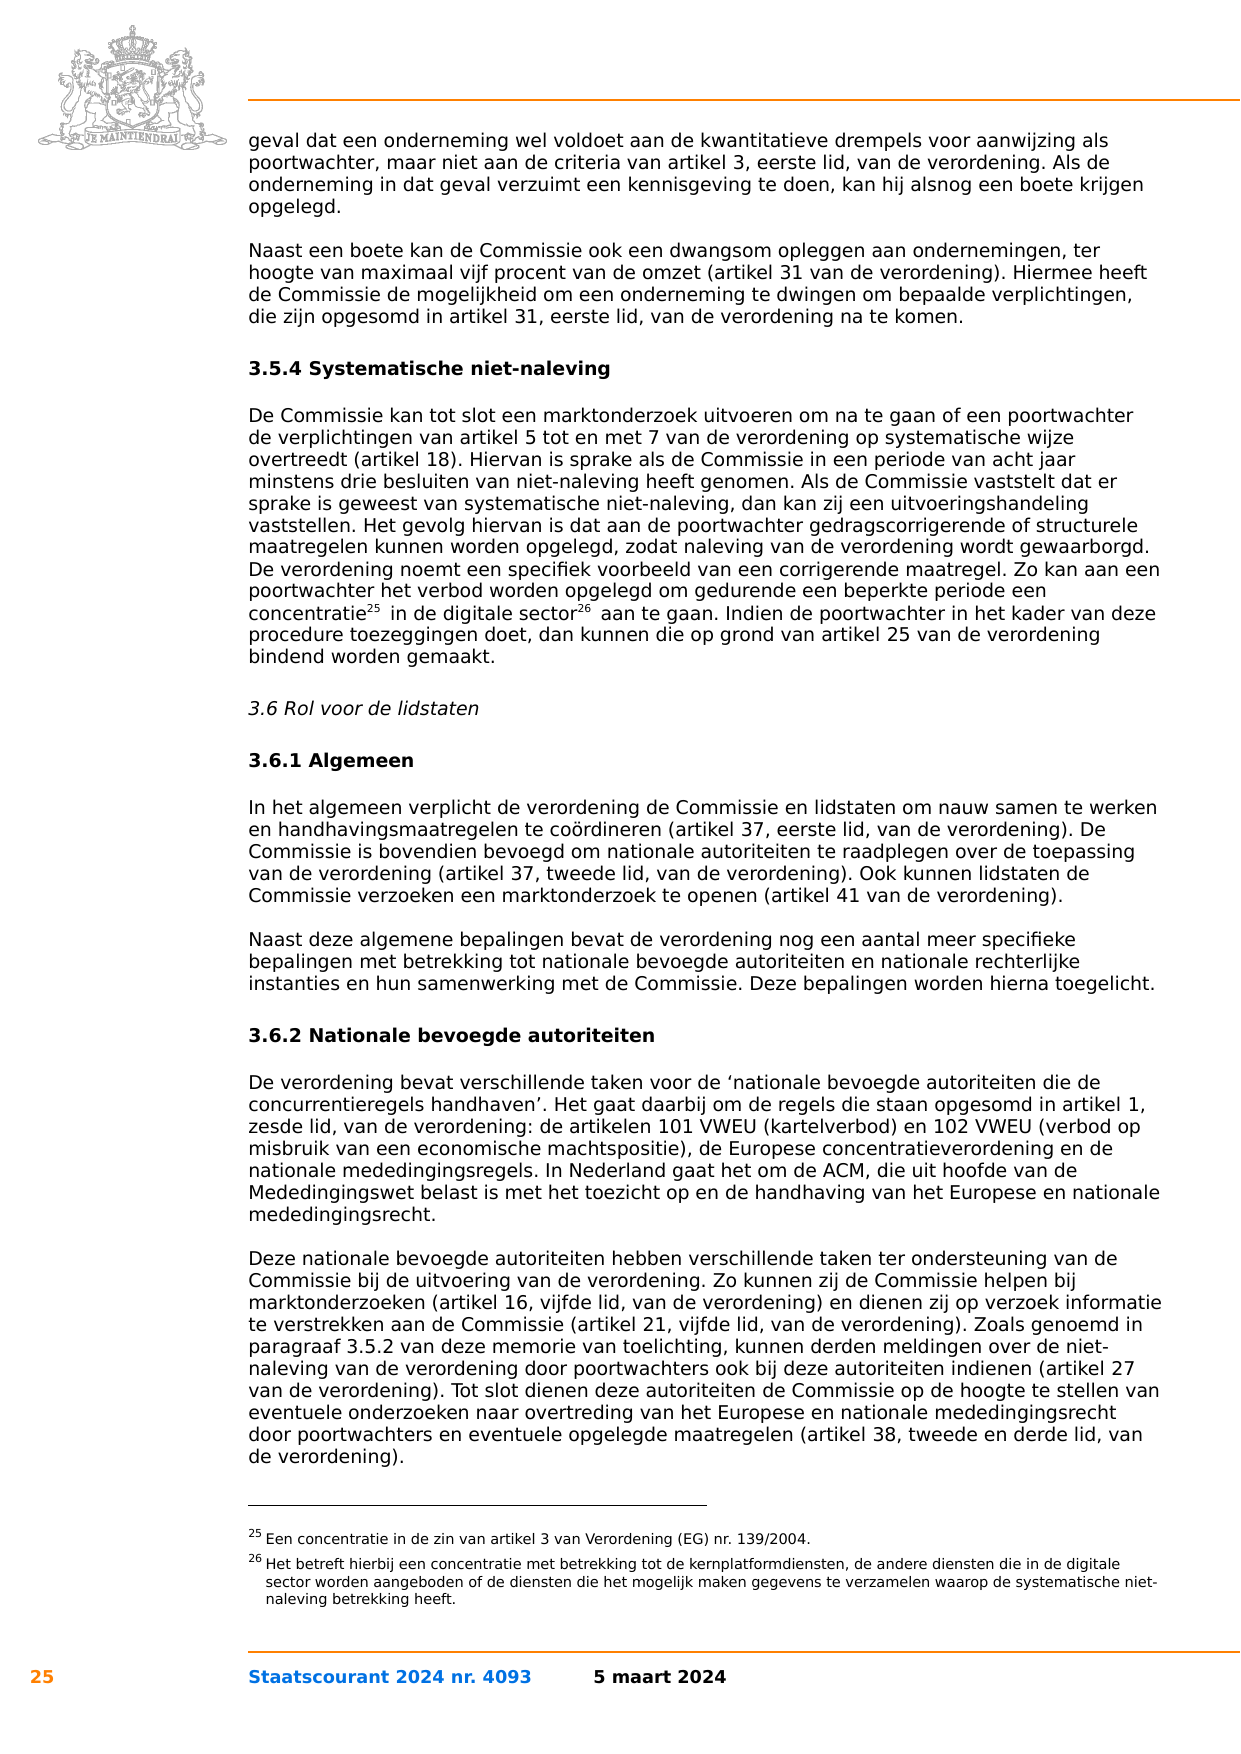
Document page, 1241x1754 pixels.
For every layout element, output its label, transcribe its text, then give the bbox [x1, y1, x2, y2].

text De Commissie kan tot slot een marktonderzoek uitvoeren om na te gaan of een poortwachter de verplichtingen van artikel 5 tot en met 7 van de verordening op systematische wijze overtreedt (artikel 18). Hiervan is sprake als de Commissie in een periode van acht jaar minstens drie besluiten van niet-naleving heeft genomen. Als de Commissie vaststelt dat er sprake is geweest van systematische niet-naleving, dan kan zij een uitvoeringshandeling vaststellen. Het gevolg hiervan is dat aan de poortwachter gedragscorrigerende of structurele maatregelen kunnen worden opgelegd, zodat naleving van de verordening wordt gewaarborgd. De verordening noemt een specifiek voorbeeld van een corrigerende maatregel. Zo kan aan een poortwachter het verbod worden opgelegd om gedurende een beperkte periode een concentratie in de digitale sector aan te gaan. Indien de poortwachter in het kader van deze procedure toezeggingen doet, dan kunnen die op grond van artikel 25 van de verordening bindend worden gemaakt. [248, 404, 1163, 668]
picture [38, 25, 227, 150]
subtitle 3.5.4 Systematische niet-naleving [248, 358, 1163, 379]
subtitle 3.6 Rol voor de lidstaten [248, 698, 1163, 720]
text Naast een boete kan de Commissie ook een dwangsom opleggen aan ondernemingen, ter hoogte van maximaal vijf procent van de omzet (artikel 31 van de verordening). Hiermee heeft de Commissie de mogelijkheid om een onderneming te dwingen om bepaalde verplichtingen, die zijn opgesomd in artikel 31, eerste lid, van de verordening na te komen. [248, 240, 1163, 328]
text Naast deze algemene bepalingen bevat de verordening nog een aantal meer specifieke bepalingen met betrekking tot nationale bevoegde autoriteiten en nationale rechterlijke instanties en hun samenwerking met de Commissie. Deze bepalingen worden hierna toegelicht. [248, 929, 1163, 995]
text Het betreft hierbij een concentratie met betrekking tot de kernplatformdiensten, de andere diensten die in de digitale sector worden aangeboden of de diensten die het mogelijk maken gegevens te verzamelen waarop de systematische niet-naleving betrekking heeft. [248, 1552, 1163, 1608]
subtitle 3.6.2 Nationale bevoegde autoriteiten [248, 1025, 1163, 1047]
text Een concentratie in de zin van artikel 3 van Verordening (EG) nr. 139/2004. [248, 1527, 1163, 1549]
text geval dat een onderneming wel voldoet aan de kwantitatieve drempels voor aanwijzing als poortwachter, maar niet aan de criteria van artikel 3, eerste lid, van de verordening. Als de onderneming in dat geval verzuimt een kennisgeving te doen, kan hij alsnog een boete krijgen opgelegd. [248, 130, 1163, 218]
text Deze nationale bevoegde autoriteiten hebben verschillende taken ter ondersteuning van de Commissie bij de uitvoering van de verordening. Zo kunnen zij de Commissie helpen bij marktonderzoeken (artikel 16, vijfde lid, van de verordening) en dienen zij op verzoek informatie te verstrekken aan de Commissie (artikel 21, vijfde lid, van de verordening). Zoals genoemd in paragraaf 3.5.2 van deze memorie van toelichting, kunnen derden meldingen over de niet-naleving van de verordening door poortwachters ook bij deze autoriteiten indienen (artikel 27 van de verordening). Tot slot dienen deze autoriteiten de Commissie op de hoogte te stellen van eventuele onderzoeken naar overtreding van het Europese en nationale mededingingsrecht door poortwachters en eventuele opgelegde maatregelen (artikel 38, tweede en derde lid, van de verordening). [248, 1248, 1163, 1467]
text In het algemeen verplicht de verordening de Commissie en lidstaten om nauw samen te werken en handhavingsmaatregelen te coördineren (artikel 37, eerste lid, van de verordening). De Commissie is bovendien bevoegd om nationale autoriteiten te raadplegen over de toepassing van de verordening (artikel 37, tweede lid, van de verordening). Ook kunnen lidstaten de Commissie verzoeken een marktonderzoek te openen (artikel 41 van de verordening). [248, 797, 1163, 907]
text De verordening bevat verschillende taken voor de ‘nationale bevoegde autoriteiten die de concurrentieregels handhaven’. Het gaat daarbij om de regels die staan opgesomd in artikel 1, zesde lid, van de verordening: de artikelen 101 VWEU (kartelverbod) en 102 VWEU (verbod op misbruik van een economische machtspositie), de Europese concentratieverordening en de nationale mededingingsregels. In Nederland gaat het om de ACM, die uit hoofde van de Mededingingswet belast is met het toezicht op en de handhaving van het Europese en nationale mededingingsrecht. [248, 1072, 1163, 1226]
subtitle 3.6.1 Algemeen [248, 750, 1163, 772]
